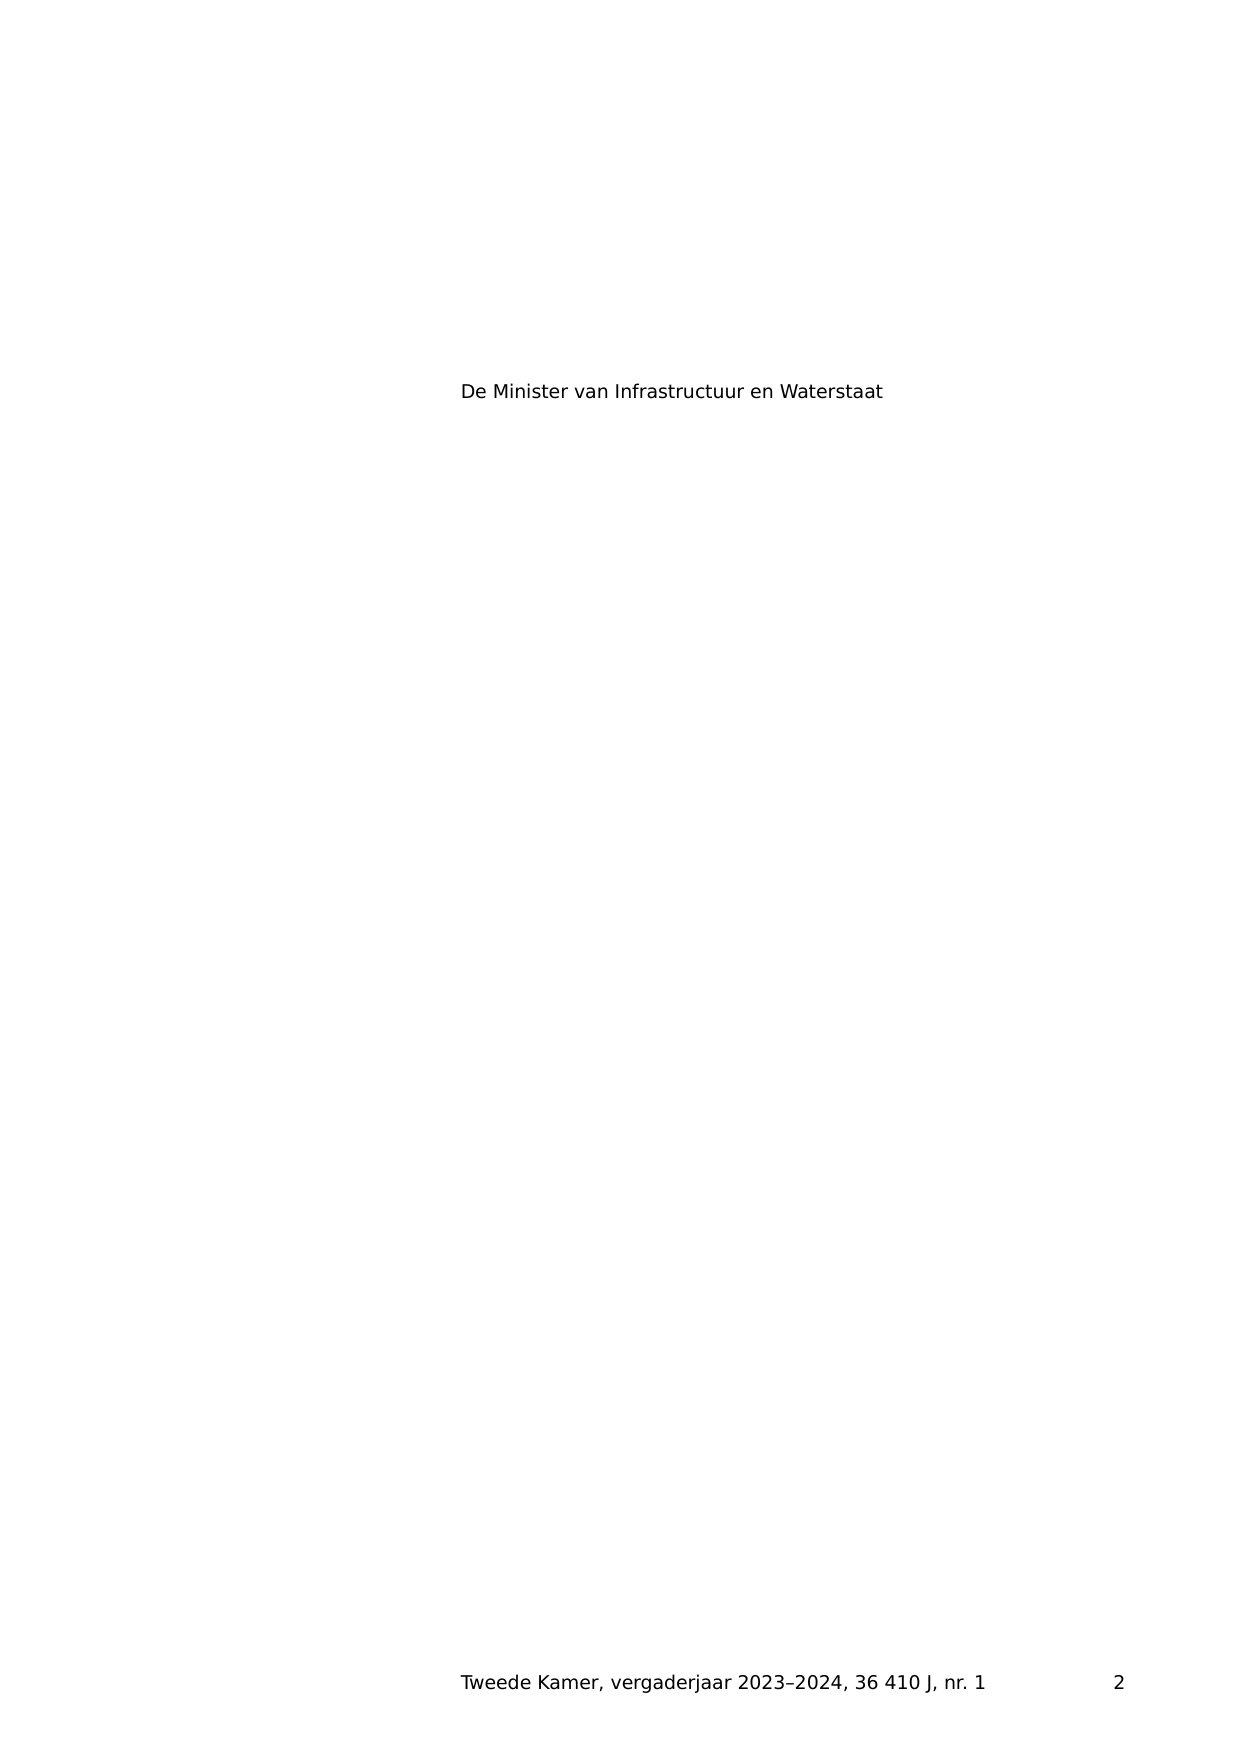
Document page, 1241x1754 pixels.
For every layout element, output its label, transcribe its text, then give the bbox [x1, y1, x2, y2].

text De Minister van Infrastructuur en Waterstaat [461, 381, 1125, 403]
